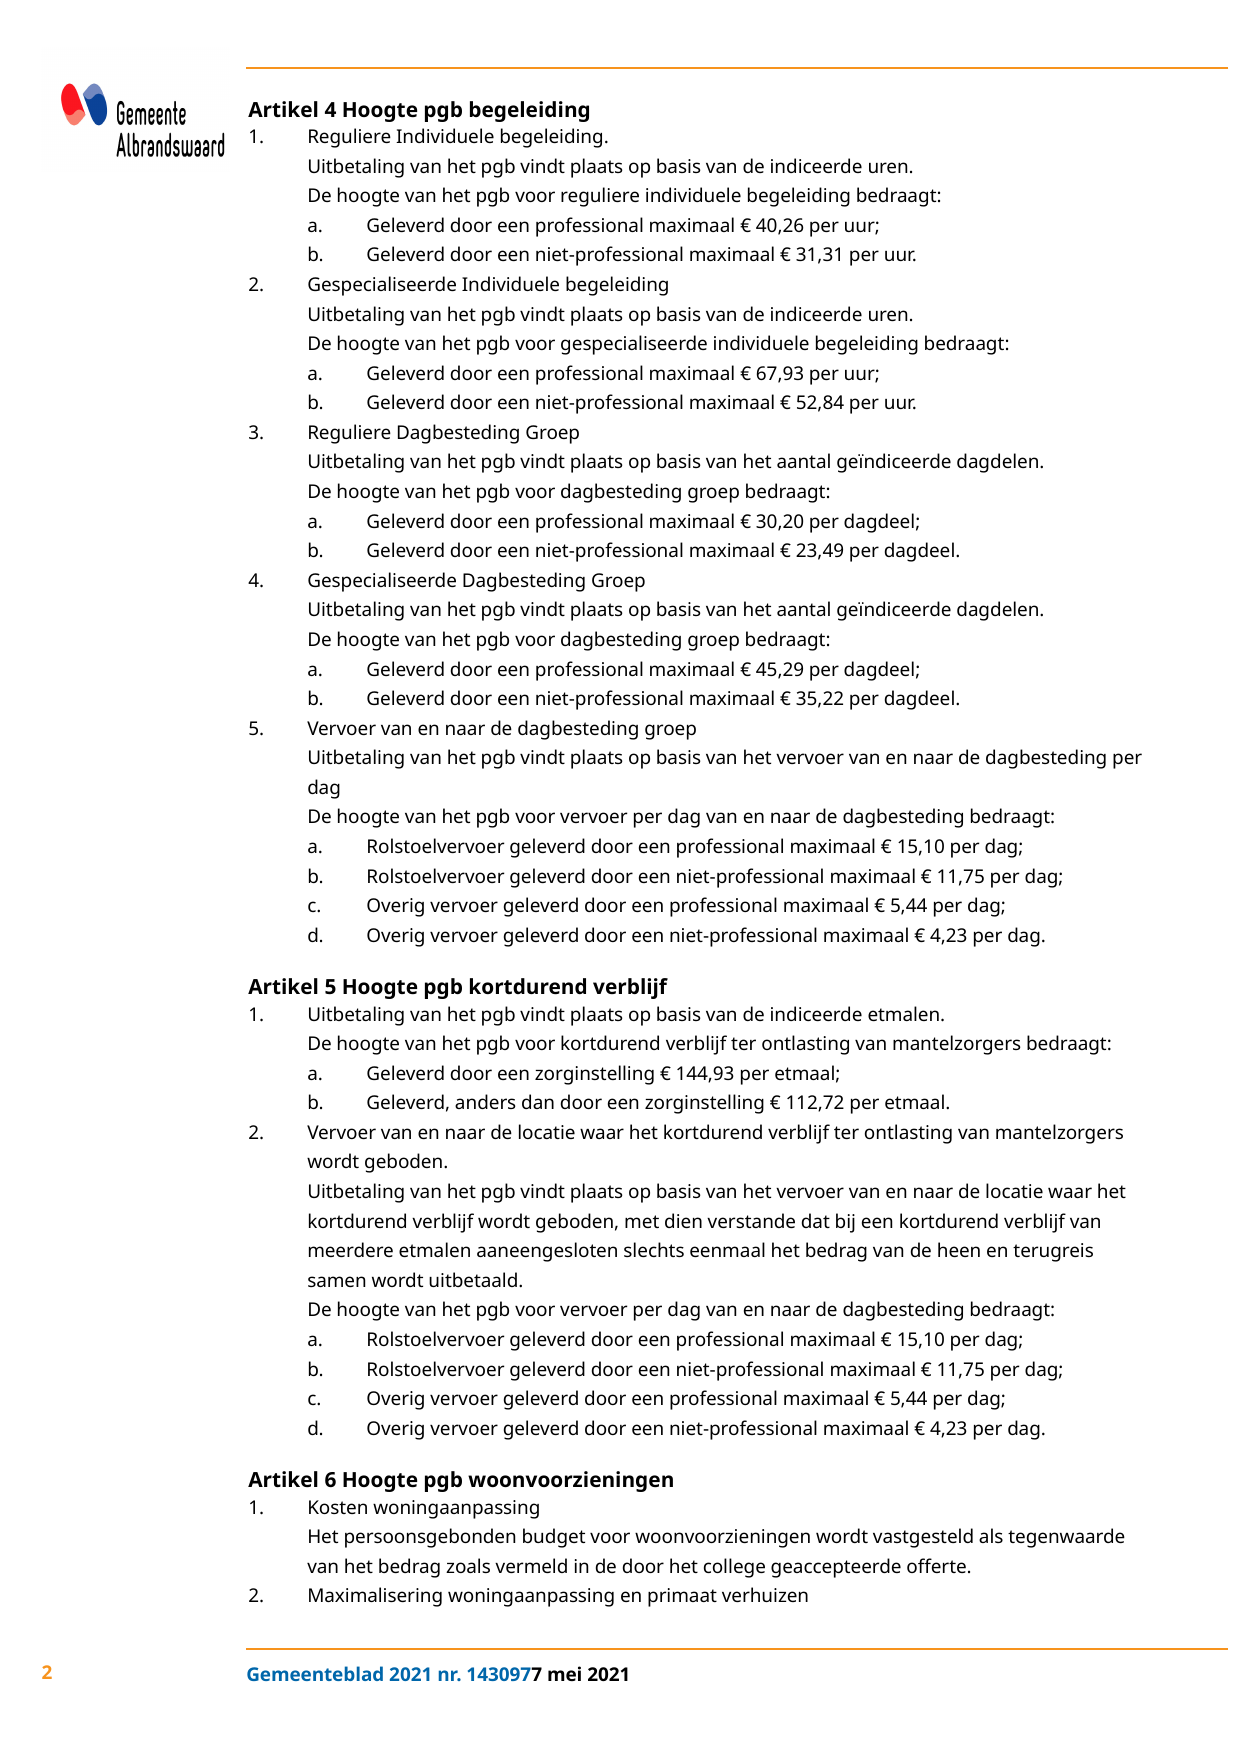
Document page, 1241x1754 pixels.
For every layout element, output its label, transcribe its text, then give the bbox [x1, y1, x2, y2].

list Rolstoelvervoer geleverd door een professional maximaal € 15,10 per dag; [307, 1326, 1152, 1352]
list Uitbetaling van het pgb vindt plaats op basis van het aantal geïndiceerde dagdelen. [248, 597, 1152, 622]
list Vervoer van en naar de locatie waar het kortdurend verblijf ter ontlasting van mantelzorgers wordt geboden. [248, 1119, 1152, 1174]
text Artikel 6 Hoogte pgb woonvoorzieningen [248, 1465, 1152, 1494]
list Gespecialiseerde Individuele begeleiding [248, 271, 1152, 297]
list Uitbetaling van het pgb vindt plaats op basis van het vervoer van en naar de dagbesteding per dag [248, 744, 1152, 800]
list Geleverd door een professional maximaal € 40,26 per uur; [307, 212, 1152, 238]
list Uitbetaling van het pgb vindt plaats op basis van de indiceerde uren. [248, 153, 1152, 178]
list Uitbetaling van het pgb vindt plaats op basis van de indiceerde uren. [248, 301, 1152, 326]
list De hoogte van het pgb voor gespecialiseerde individuele begeleiding bedraagt: [248, 330, 1152, 356]
list Geleverd, anders dan door een zorginstelling € 112,72 per etmaal. [307, 1089, 1152, 1115]
list Rolstoelvervoer geleverd door een professional maximaal € 15,10 per dag; [307, 833, 1152, 859]
list Geleverd door een zorginstelling € 144,93 per etmaal; [307, 1060, 1152, 1086]
list Het persoonsgebonden budget voor woonvoorzieningen wordt vastgesteld als tegenwaarde van het bedrag zoals vermeld in de door het college geaccepteerde offerte. [248, 1523, 1152, 1579]
list Gespecialiseerde Dagbesteding Groep [248, 567, 1152, 593]
text Artikel 5 Hoogte pgb kortdurend verblijf [248, 972, 1152, 1001]
list Rolstoelvervoer geleverd door een niet-professional maximaal € 11,75 per dag; [307, 1356, 1152, 1382]
list Kosten woningaanpassing [248, 1494, 1152, 1519]
list Geleverd door een professional maximaal € 45,29 per dagdeel; [307, 656, 1152, 681]
list De hoogte van het pgb voor reguliere individuele begeleiding bedraagt: [248, 182, 1152, 208]
list De hoogte van het pgb voor dagbesteding groep bedraagt: [248, 478, 1152, 504]
list Reguliere Individuele begeleiding. [248, 123, 1152, 149]
list Geleverd door een professional maximaal € 67,93 per uur; [307, 360, 1152, 386]
list Vervoer van en naar de dagbesteding groep [248, 715, 1152, 741]
list Geleverd door een niet-professional maximaal € 23,49 per dagdeel. [307, 537, 1152, 563]
list De hoogte van het pgb voor vervoer per dag van en naar de dagbesteding bedraagt: [248, 1297, 1152, 1322]
picture [41, 47, 231, 172]
list Geleverd door een niet-professional maximaal € 31,31 per uur. [307, 242, 1152, 267]
list Reguliere Dagbesteding Groep [248, 419, 1152, 445]
list Geleverd door een niet-professional maximaal € 52,84 per uur. [307, 389, 1152, 415]
list Geleverd door een professional maximaal € 30,20 per dagdeel; [307, 508, 1152, 533]
list Uitbetaling van het pgb vindt plaats op basis van de indiceerde etmalen. [248, 1001, 1152, 1027]
list Uitbetaling van het pgb vindt plaats op basis van het vervoer van en naar de locatie waar het kortdurend verblijf wordt geboden, met dien verstande dat bij een kortdurend verblijf van meerdere etmalen aaneengesloten slechts eenmaal het bedrag van de heen en terugreis samen wordt uitbetaald. [248, 1178, 1152, 1293]
list De hoogte van het pgb voor dagbesteding groep bedraagt: [248, 626, 1152, 652]
list De hoogte van het pgb voor vervoer per dag van en naar de dagbesteding bedraagt: [248, 804, 1152, 829]
text Artikel 4 Hoogte pgb begeleiding [248, 95, 1152, 123]
list Overig vervoer geleverd door een niet-professional maximaal € 4,23 per dag. [307, 1415, 1152, 1441]
list Rolstoelvervoer geleverd door een niet-professional maximaal € 11,75 per dag; [307, 863, 1152, 888]
list Overig vervoer geleverd door een professional maximaal € 5,44 per dag; [307, 1385, 1152, 1411]
list De hoogte van het pgb voor kortdurend verblijf ter ontlasting van mantelzorgers bedraagt: [248, 1030, 1152, 1056]
list Overig vervoer geleverd door een niet-professional maximaal € 4,23 per dag. [307, 922, 1152, 948]
list Geleverd door een niet-professional maximaal € 35,22 per dagdeel. [307, 685, 1152, 711]
list Overig vervoer geleverd door een professional maximaal € 5,44 per dag; [307, 892, 1152, 918]
list Maximalisering woningaanpassing en primaat verhuizen [248, 1583, 1152, 1608]
list Uitbetaling van het pgb vindt plaats op basis van het aantal geïndiceerde dagdelen. [248, 449, 1152, 474]
